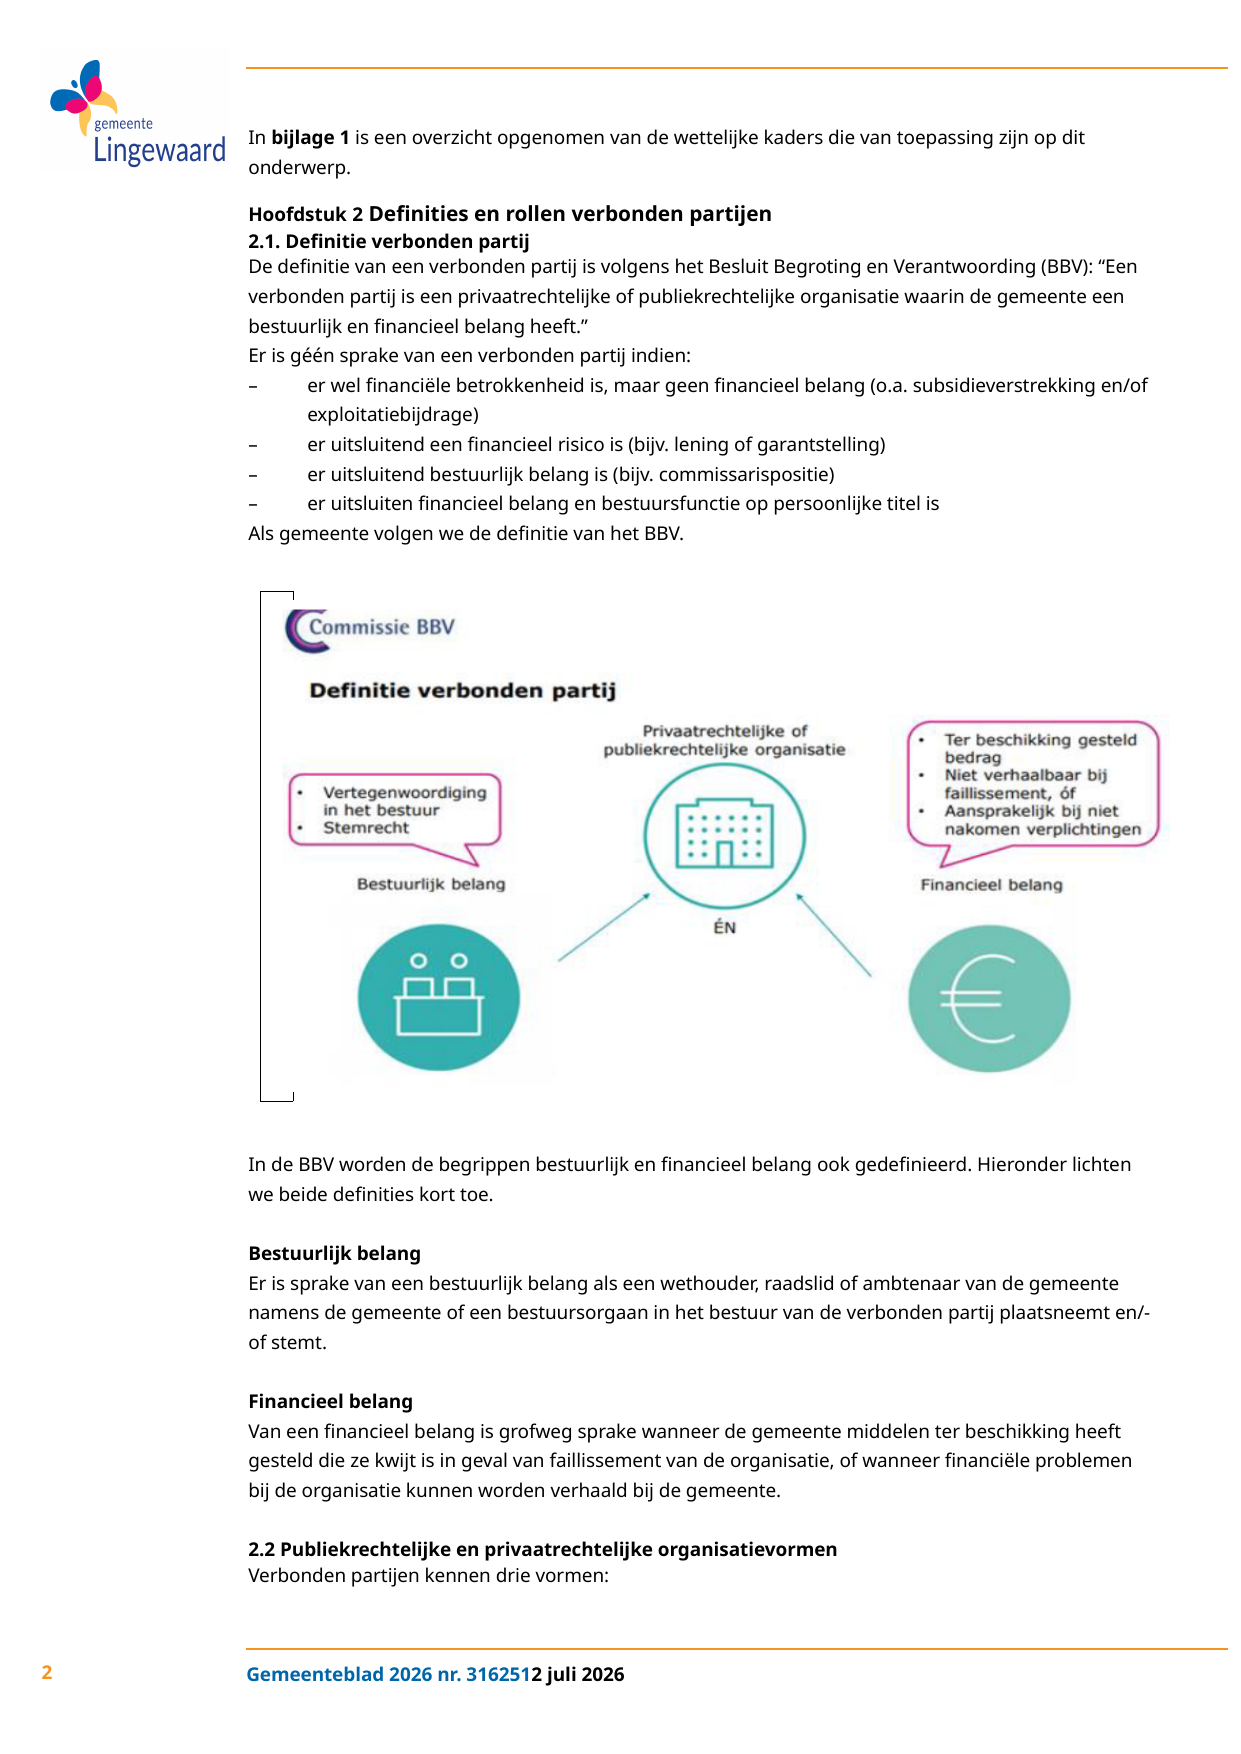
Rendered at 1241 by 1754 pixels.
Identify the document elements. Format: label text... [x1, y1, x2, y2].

picture [41, 47, 231, 172]
text Er is géén sprake van een verbonden partij indien: [248, 342, 1152, 368]
text Financieel belang [248, 1388, 1152, 1414]
text Bestuurlijk belang [248, 1240, 1152, 1266]
text In bijlage 1 is een overzicht opgenomen van de wettelijke kaders die van toepassing zijn op dit onderwerp. [248, 124, 1152, 180]
text De definitie van een verbonden partij is volgens het Besluit Begroting en Verantwoording (BBV): “Een verbonden partij is een privaatrechtelijke of publiekrechtelijke organisatie waarin de gemeente een bestuurlijk en financieel belang heeft.” [248, 254, 1152, 339]
text Van een financieel belang is grofweg sprake wanneer de gemeente middelen ter beschikking heeft gesteld die ze kwijt is in geval van faillissement van de organisatie, of wanneer financiële problemen bij de organisatie kunnen worden verhaald bij de gemeente. [248, 1418, 1152, 1503]
picture [268, 600, 1173, 1092]
list er uitsluitend een financieel risico is (bijv. lening of garantstelling) [248, 431, 1152, 457]
text 2.2 Publiekrechtelijke en privaatrechtelijke organisatievormen [248, 1536, 1152, 1562]
text Als gemeente volgen we de definitie van het BBV. [248, 520, 1152, 546]
list er wel financiële betrokkenheid is, maar geen financieel belang (o.a. subsidieverstrekking en/of exploitatiebijdrage) [248, 372, 1152, 427]
text Er is sprake van een bestuurlijk belang als een wethouder, raadslid of ambtenaar van de gemeente namens de gemeente of een bestuursorgaan in het bestuur van de verbonden partij plaatsneemt en/-of stemt. [248, 1270, 1152, 1355]
text Hoofdstuk 2 Definities en rollen verbonden partijen [248, 199, 1152, 228]
list er uitsluitend bestuurlijk belang is (bijv. commissarispositie) [248, 461, 1152, 487]
text Verbonden partijen kennen drie vormen: [248, 1562, 1152, 1588]
text In de BBV worden de begrippen bestuurlijk en financieel belang ook gedefinieerd. Hieronder lichten we beide definities kort toe. [248, 1152, 1152, 1207]
text 2.1. Definitie verbonden partij [248, 228, 1152, 254]
list er uitsluiten financieel belang en bestuursfunctie op persoonlijke titel is [248, 490, 1152, 516]
